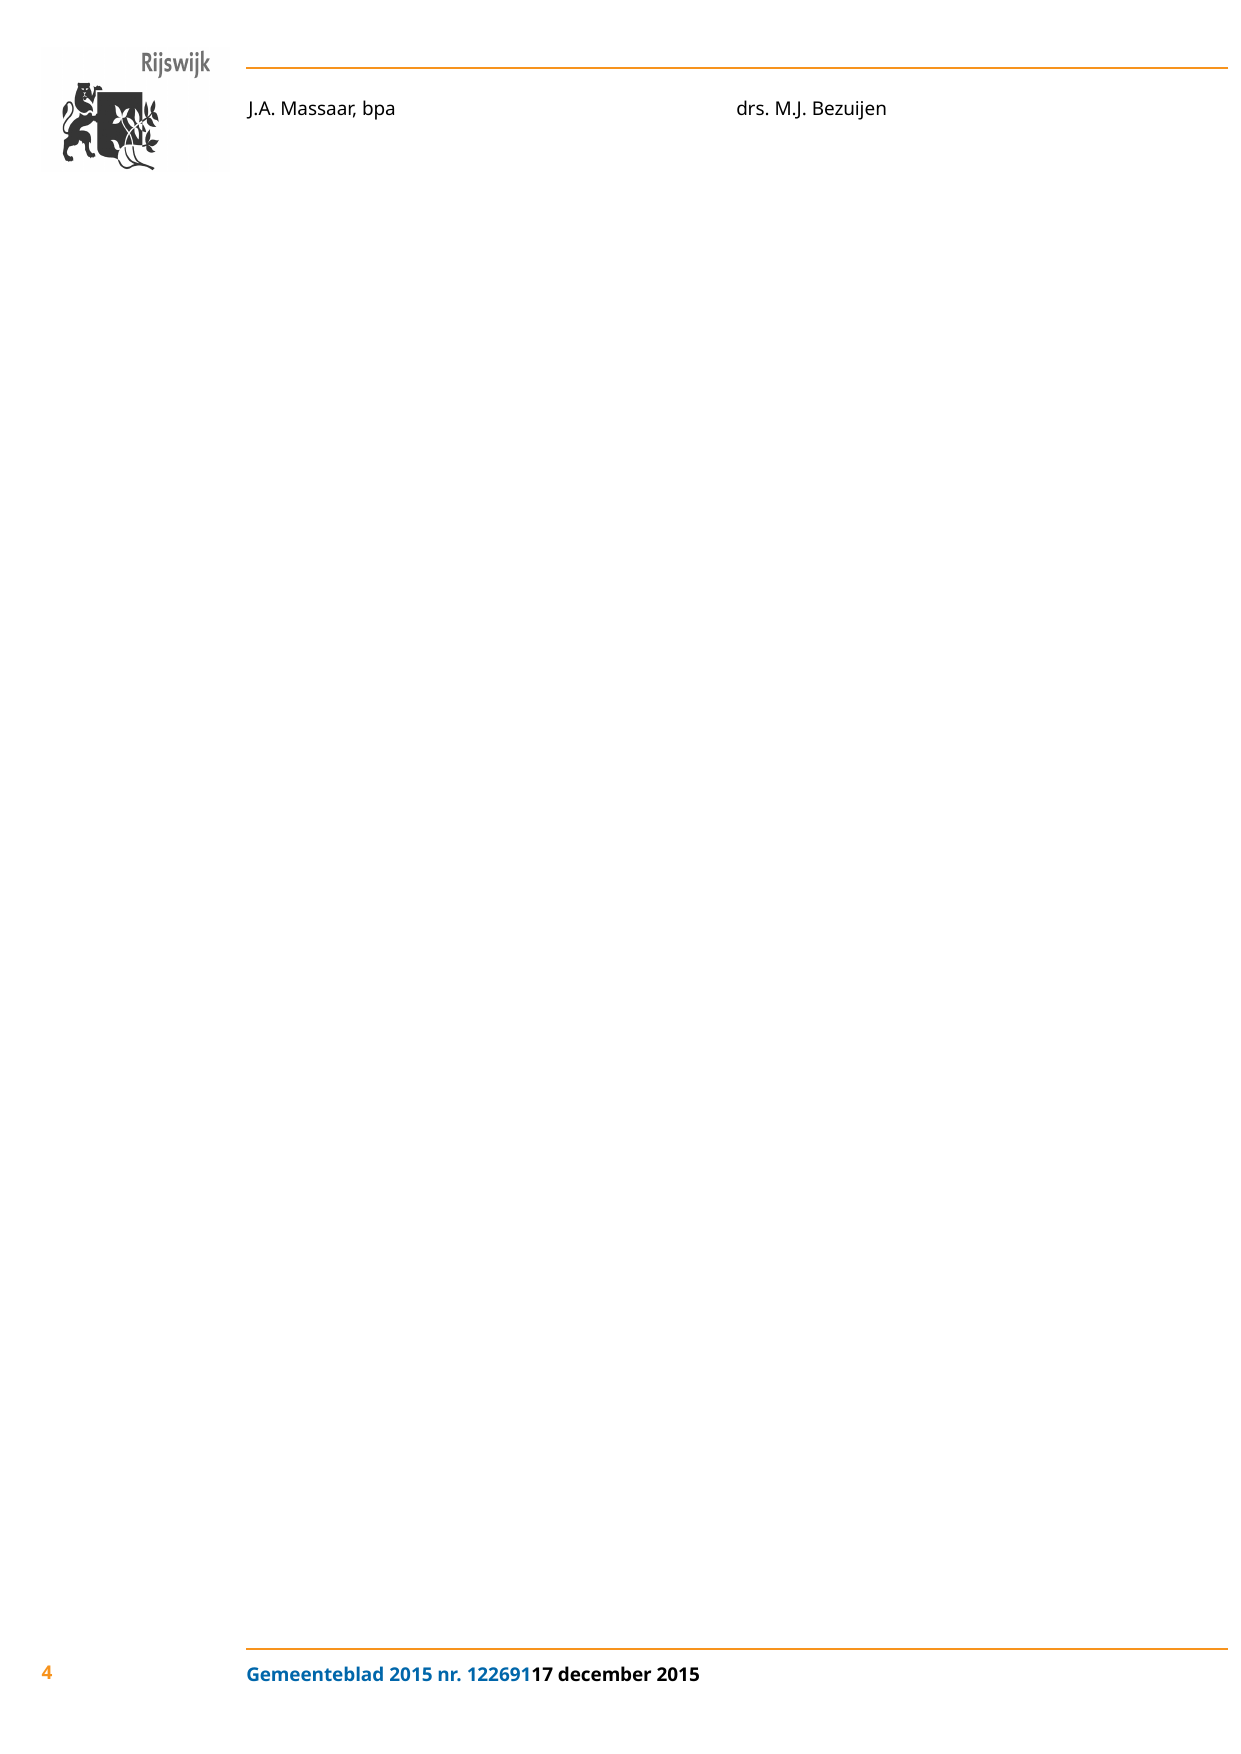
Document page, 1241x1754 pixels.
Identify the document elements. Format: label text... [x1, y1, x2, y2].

picture [41, 47, 231, 172]
table_header drs. M.J. Bezuijen [736, 95, 1152, 121]
table_header J.A. Massaar, bpa [248, 95, 736, 121]
